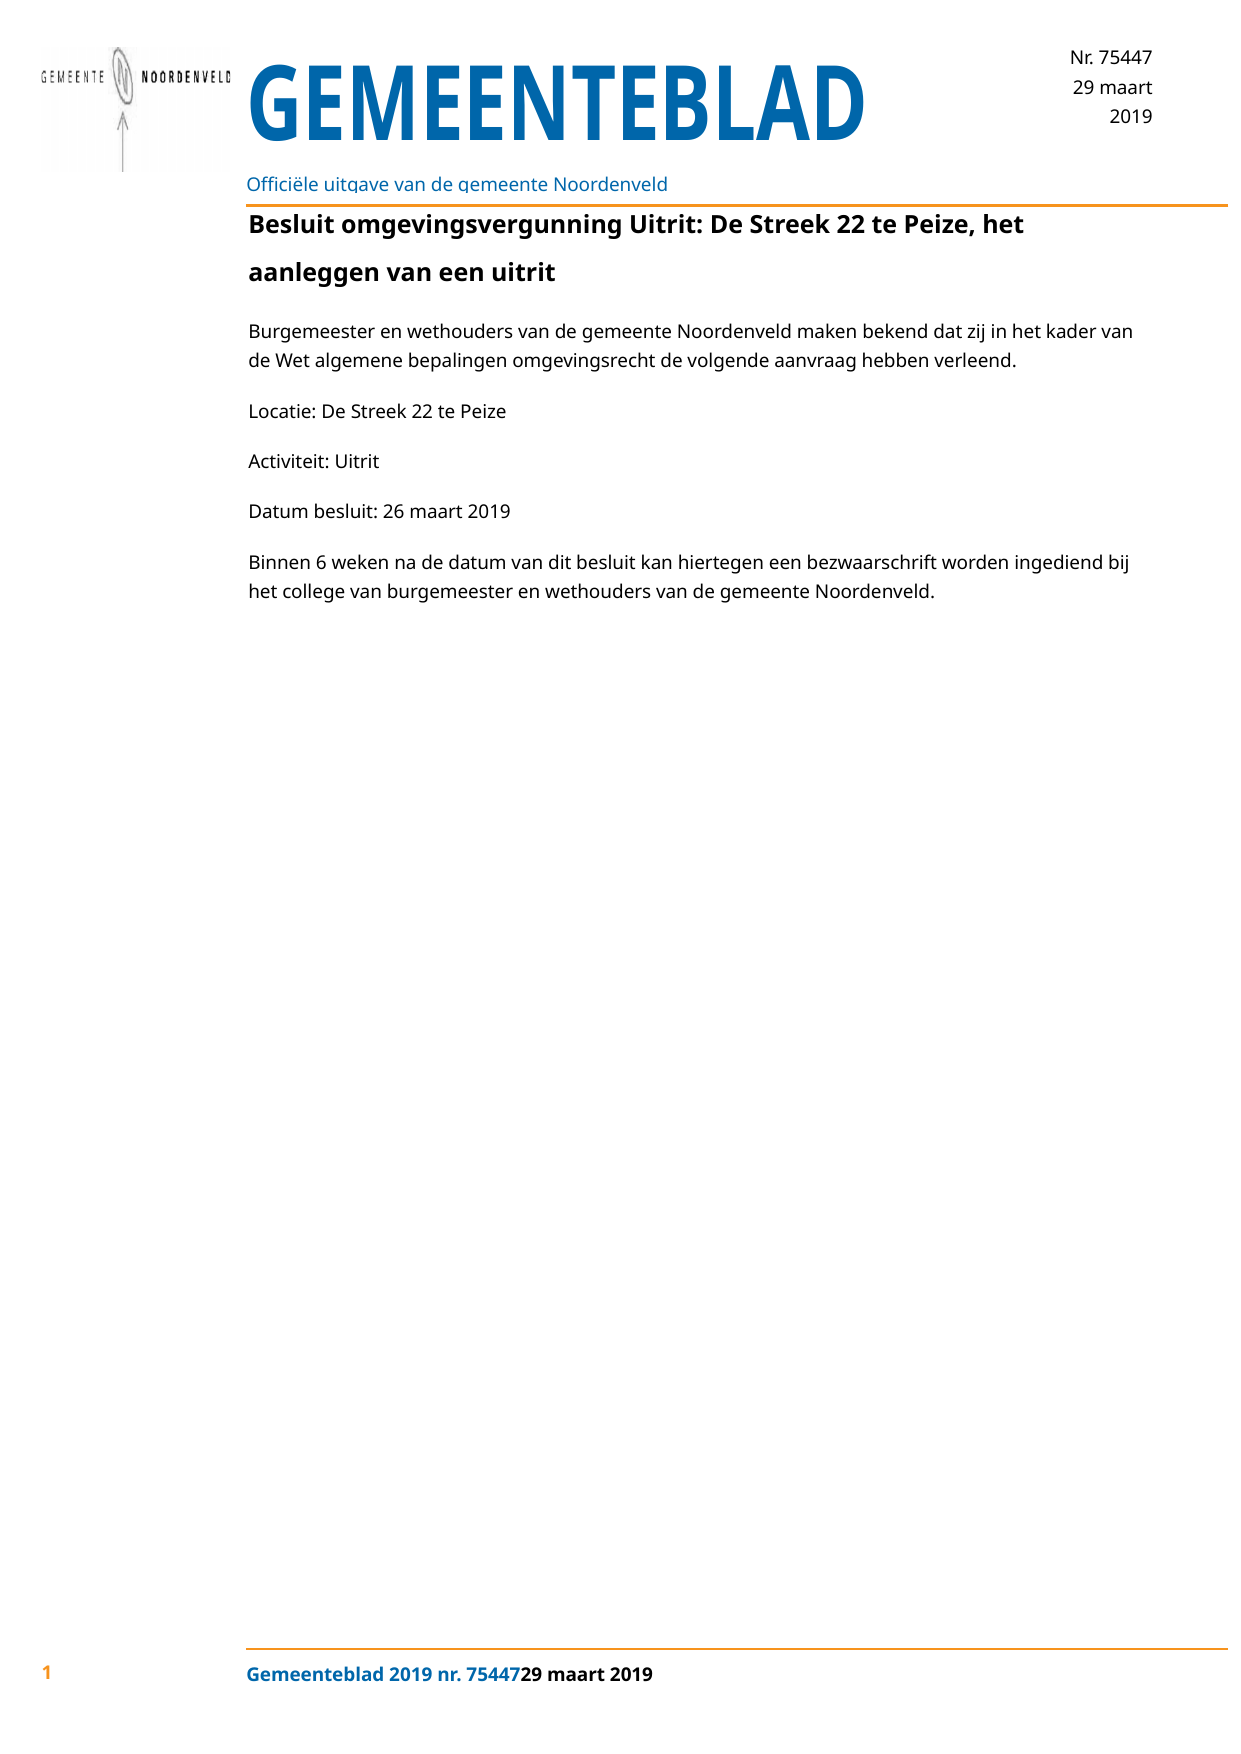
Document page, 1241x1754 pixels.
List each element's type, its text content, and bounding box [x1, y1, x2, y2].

text Binnen 6 weken na de datum van dit besluit kan hiertegen een bezwaarschrift worden ingediend bij het college van burgemeester en wethouders van de gemeente Noordenveld. [248, 549, 1152, 604]
text Datum besluit: 26 maart 2019 [248, 499, 1152, 524]
text Locatie: De Streek 22 te Peize [248, 398, 1152, 424]
text Besluit omgevingsvergunning Uitrit: De Streek 22 te Peize, het aanleggen van een uitrit [248, 207, 1152, 288]
text Activiteit: Uitrit [248, 448, 1152, 474]
picture [41, 47, 231, 172]
text Burgemeester en wethouders van de gemeente Noordenveld maken bekend dat zij in het kader van de Wet algemene bepalingen omgevingsrecht de volgende aanvraag hebben verleend. [248, 318, 1152, 373]
